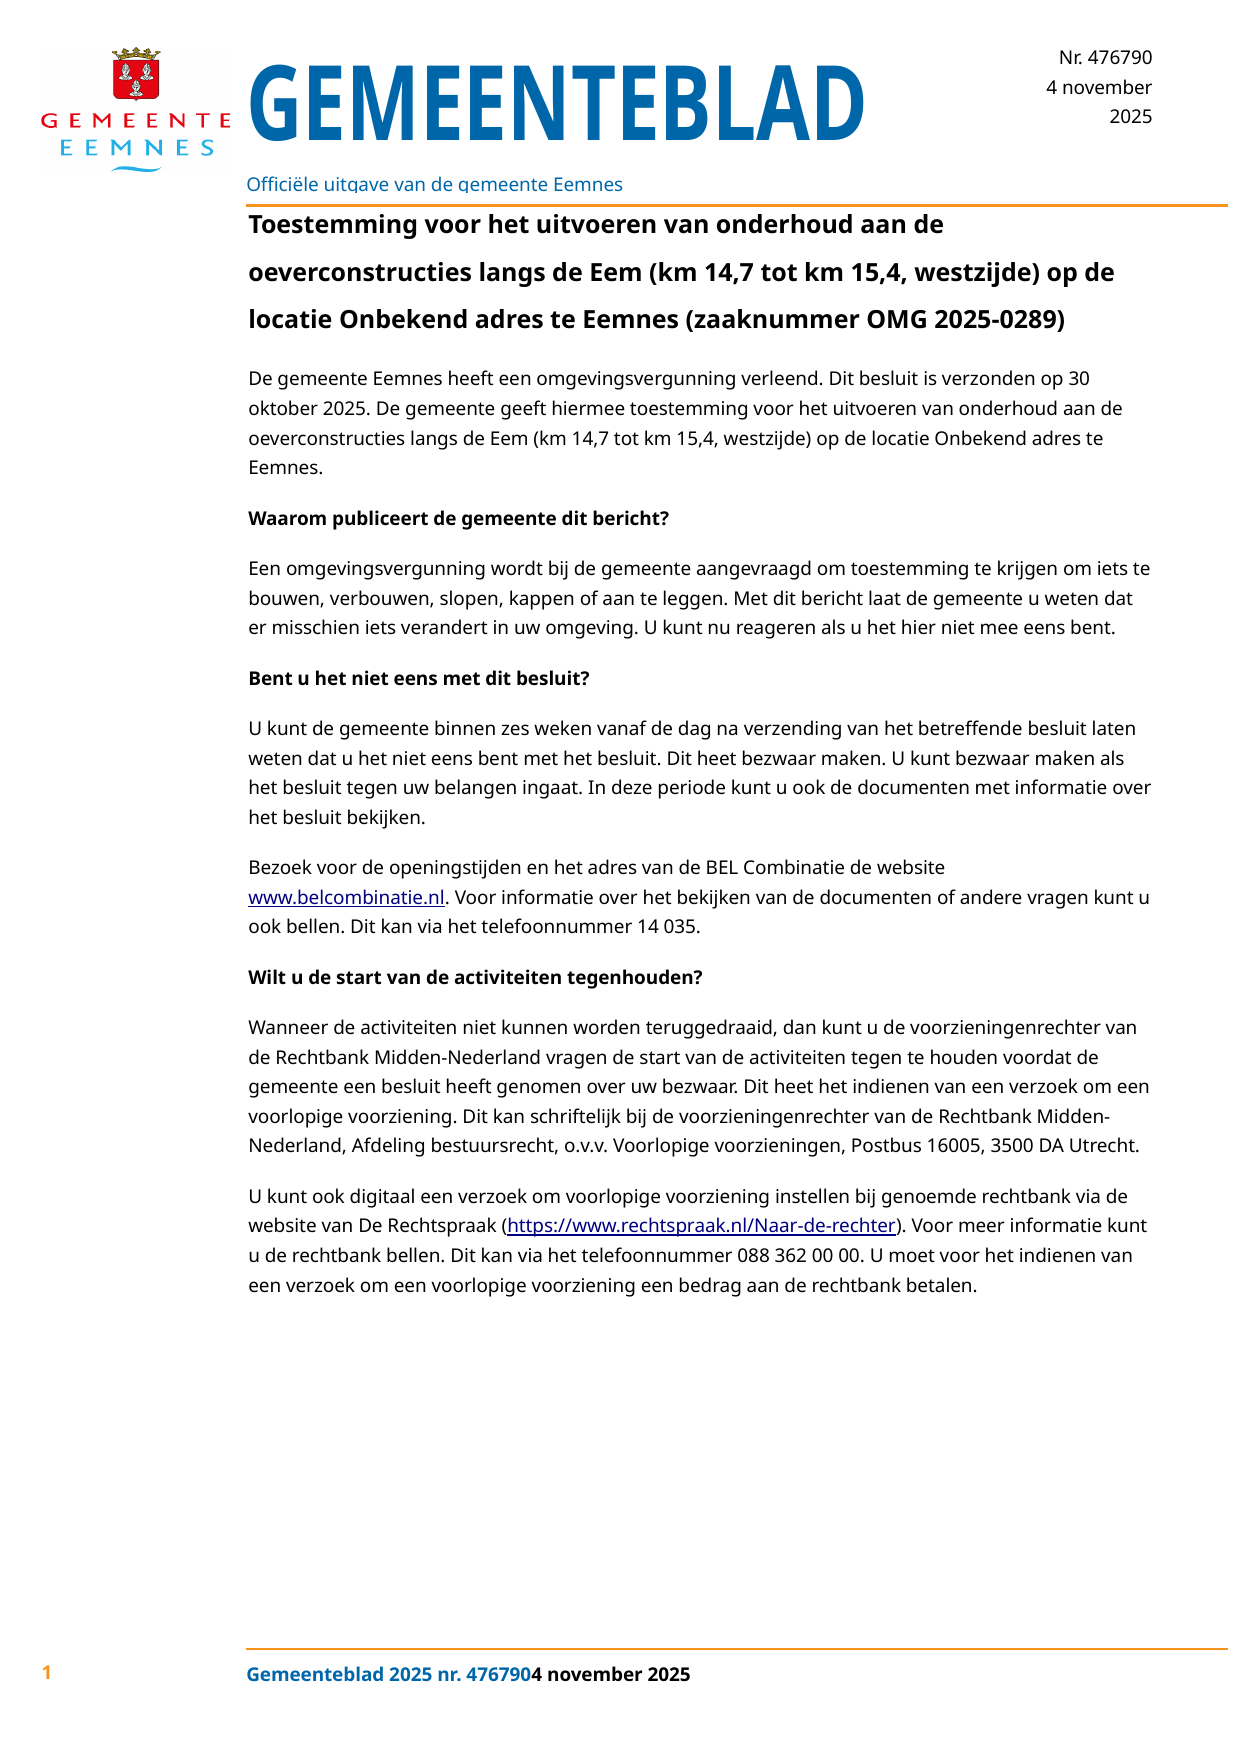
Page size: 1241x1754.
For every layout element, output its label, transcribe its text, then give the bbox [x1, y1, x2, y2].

text Een omgevingsvergunning wordt bij de gemeente aangevraagd om toestemming te krijgen om iets te bouwen, verbouwen, slopen, kappen of aan te leggen. Met dit bericht laat de gemeente u weten dat er misschien iets verandert in uw omgeving. U kunt nu reageren als u het hier niet mee eens bent. [248, 555, 1152, 640]
text Bezoek voor de openingstijden en het adres van de BEL Combinatie de website www.belcombinatie.nl. Voor informatie over het bekijken van de documenten of andere vragen kunt u ook bellen. Dit kan via het telefoonnummer 14 035. [248, 854, 1152, 939]
text U kunt ook digitaal een verzoek om voorlopige voorziening instellen bij genoemde rechtbank via de website van De Rechtspraak (https://www.rechtspraak.nl/Naar-de-rechter). Voor meer informatie kunt u de rechtbank bellen. Dit kan via het telefoonnummer 088 362 00 00. U moet voor het indienen van een verzoek om een voorlopige voorziening een bedrag aan de rechtbank betalen. [248, 1183, 1152, 1297]
text U kunt de gemeente binnen zes weken vanaf de dag na verzending van het betreffende besluit laten weten dat u het niet eens bent met het besluit. Dit heet bezwaar maken. U kunt bezwaar maken als het besluit tegen uw belangen ingaat. In deze periode kunt u ook de documenten met informatie over het besluit bekijken. [248, 715, 1152, 829]
picture [41, 47, 231, 172]
text Wilt u de start van de activiteiten tegenhouden? [248, 964, 1152, 989]
text Wanneer de activiteiten niet kunnen worden teruggedraaid, dan kunt u de voorzieningenrechter van de Rechtbank Midden-Nederland vragen de start van de activiteiten tegen te houden voordat de gemeente een besluit heeft genomen over uw bezwaar. Dit heet het indienen van een verzoek om een voorlopige voorziening. Dit kan schriftelijk bij de voorzieningenrechter van de Rechtbank Midden-Nederland, Afdeling bestuursrecht, o.v.v. Voorlopige voorzieningen, Postbus 16005, 3500 DA Utrecht. [248, 1014, 1152, 1158]
text De gemeente Eemnes heeft een omgevingsvergunning verleend. Dit besluit is verzonden op 30 oktober 2025. De gemeente geeft hiermee toestemming voor het uitvoeren van onderhoud aan de oeverconstructies langs de Eem (km 14,7 tot km 15,4, westzijde) op de locatie Onbekend adres te Eemnes. [248, 366, 1152, 480]
text Toestemming voor het uitvoeren van onderhoud aan de oeverconstructies langs de Eem (km 14,7 tot km 15,4, westzijde) op de locatie Onbekend adres te Eemnes (zaaknummer OMG 2025-0289) [248, 207, 1152, 336]
text Bent u het niet eens met dit besluit? [248, 665, 1152, 690]
text Waarom publiceert de gemeente dit bericht? [248, 505, 1152, 530]
